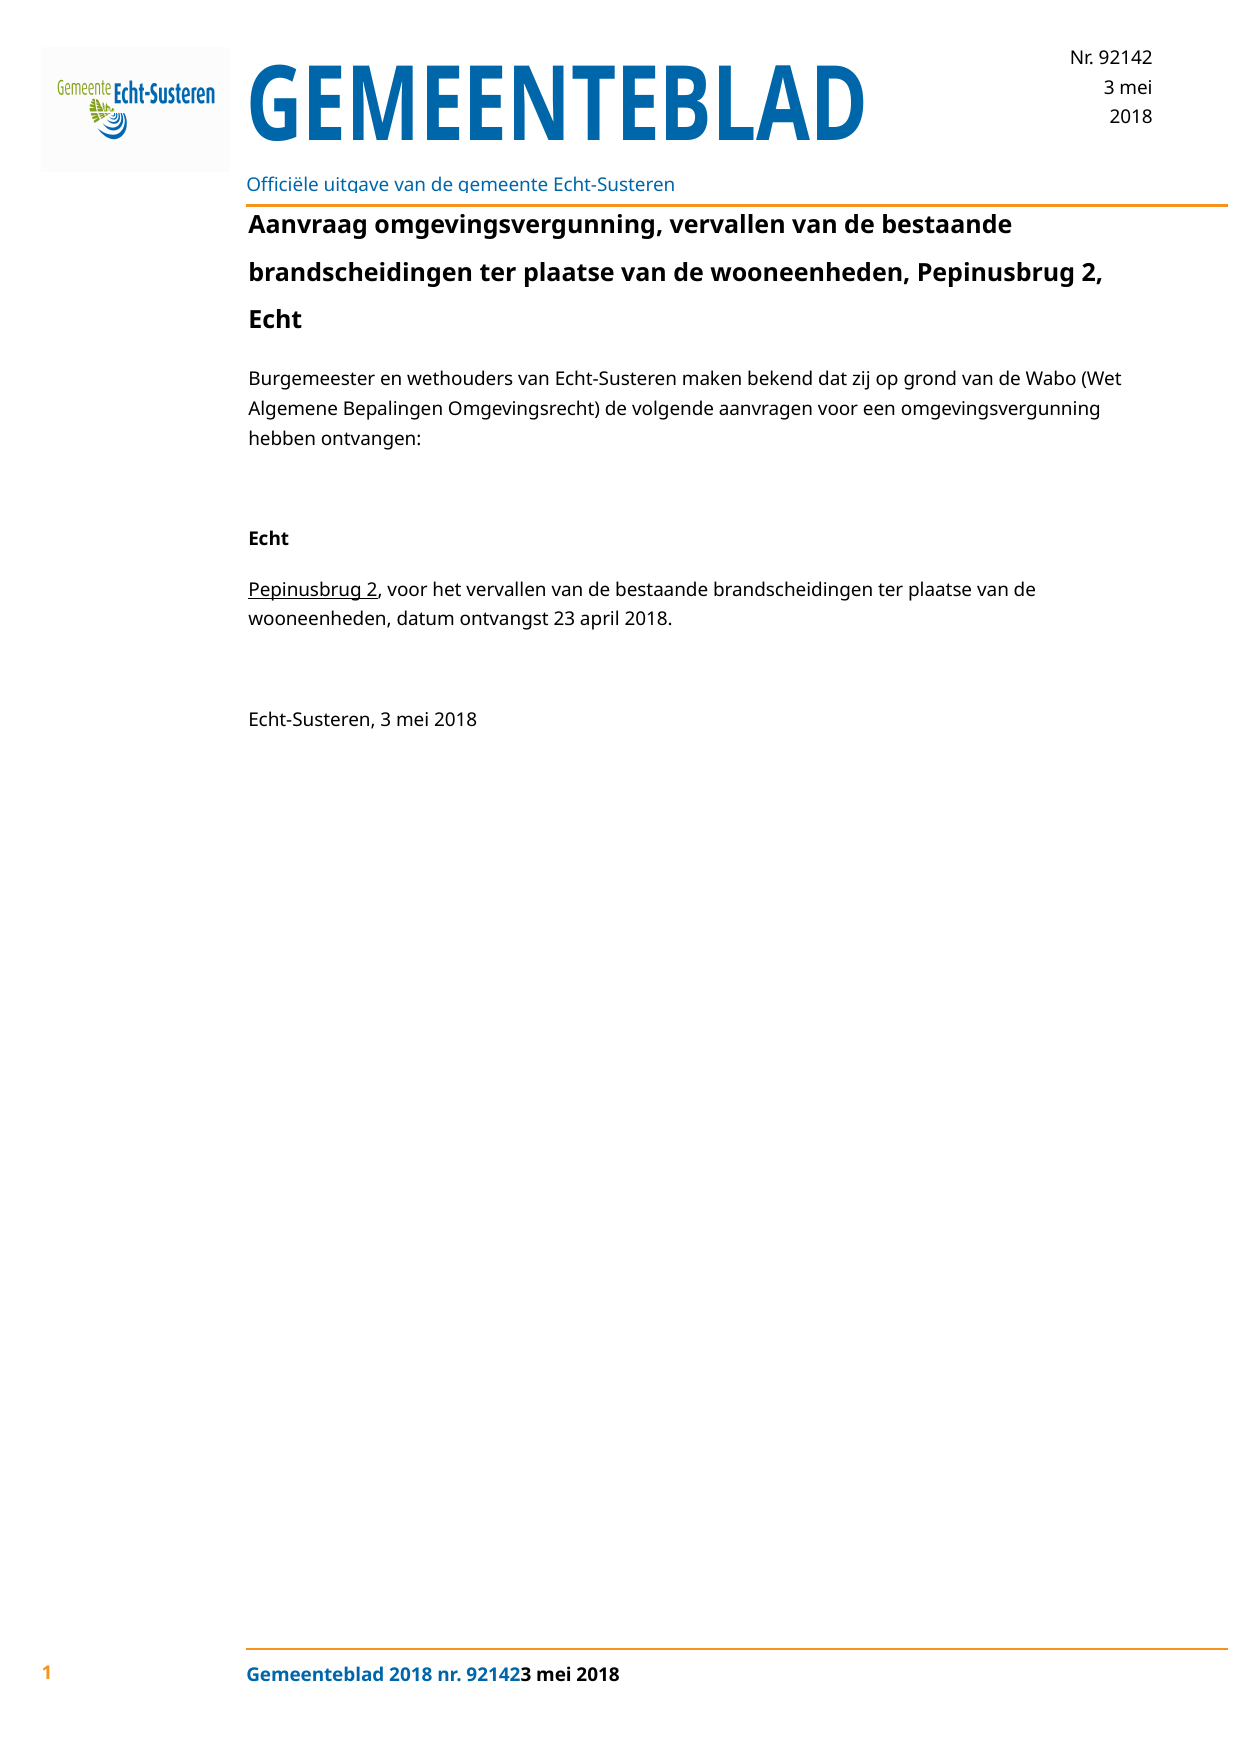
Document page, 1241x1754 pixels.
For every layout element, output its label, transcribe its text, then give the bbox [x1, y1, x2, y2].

text Burgemeester en wethouders van Echt-Susteren maken bekend dat zij op grond van de Wabo (Wet Algemene Bepalingen Omgevingsrecht) de volgende aanvragen voor een omgevingsvergunning hebben ontvangen: [248, 366, 1152, 450]
text Aanvraag omgevingsvergunning, vervallen van de bestaande brandscheidingen ter plaatse van de wooneenheden, Pepinusbrug 2, Echt [248, 207, 1152, 336]
text Echt-Susteren, 3 mei 2018 [248, 706, 1152, 732]
text Pepinusbrug 2, voor het vervallen van de bestaande brandscheidingen ter plaatse van de wooneenheden, datum ontvangst 23 april 2018. [248, 576, 1152, 631]
text Echt [248, 526, 1152, 551]
picture [41, 47, 231, 172]
